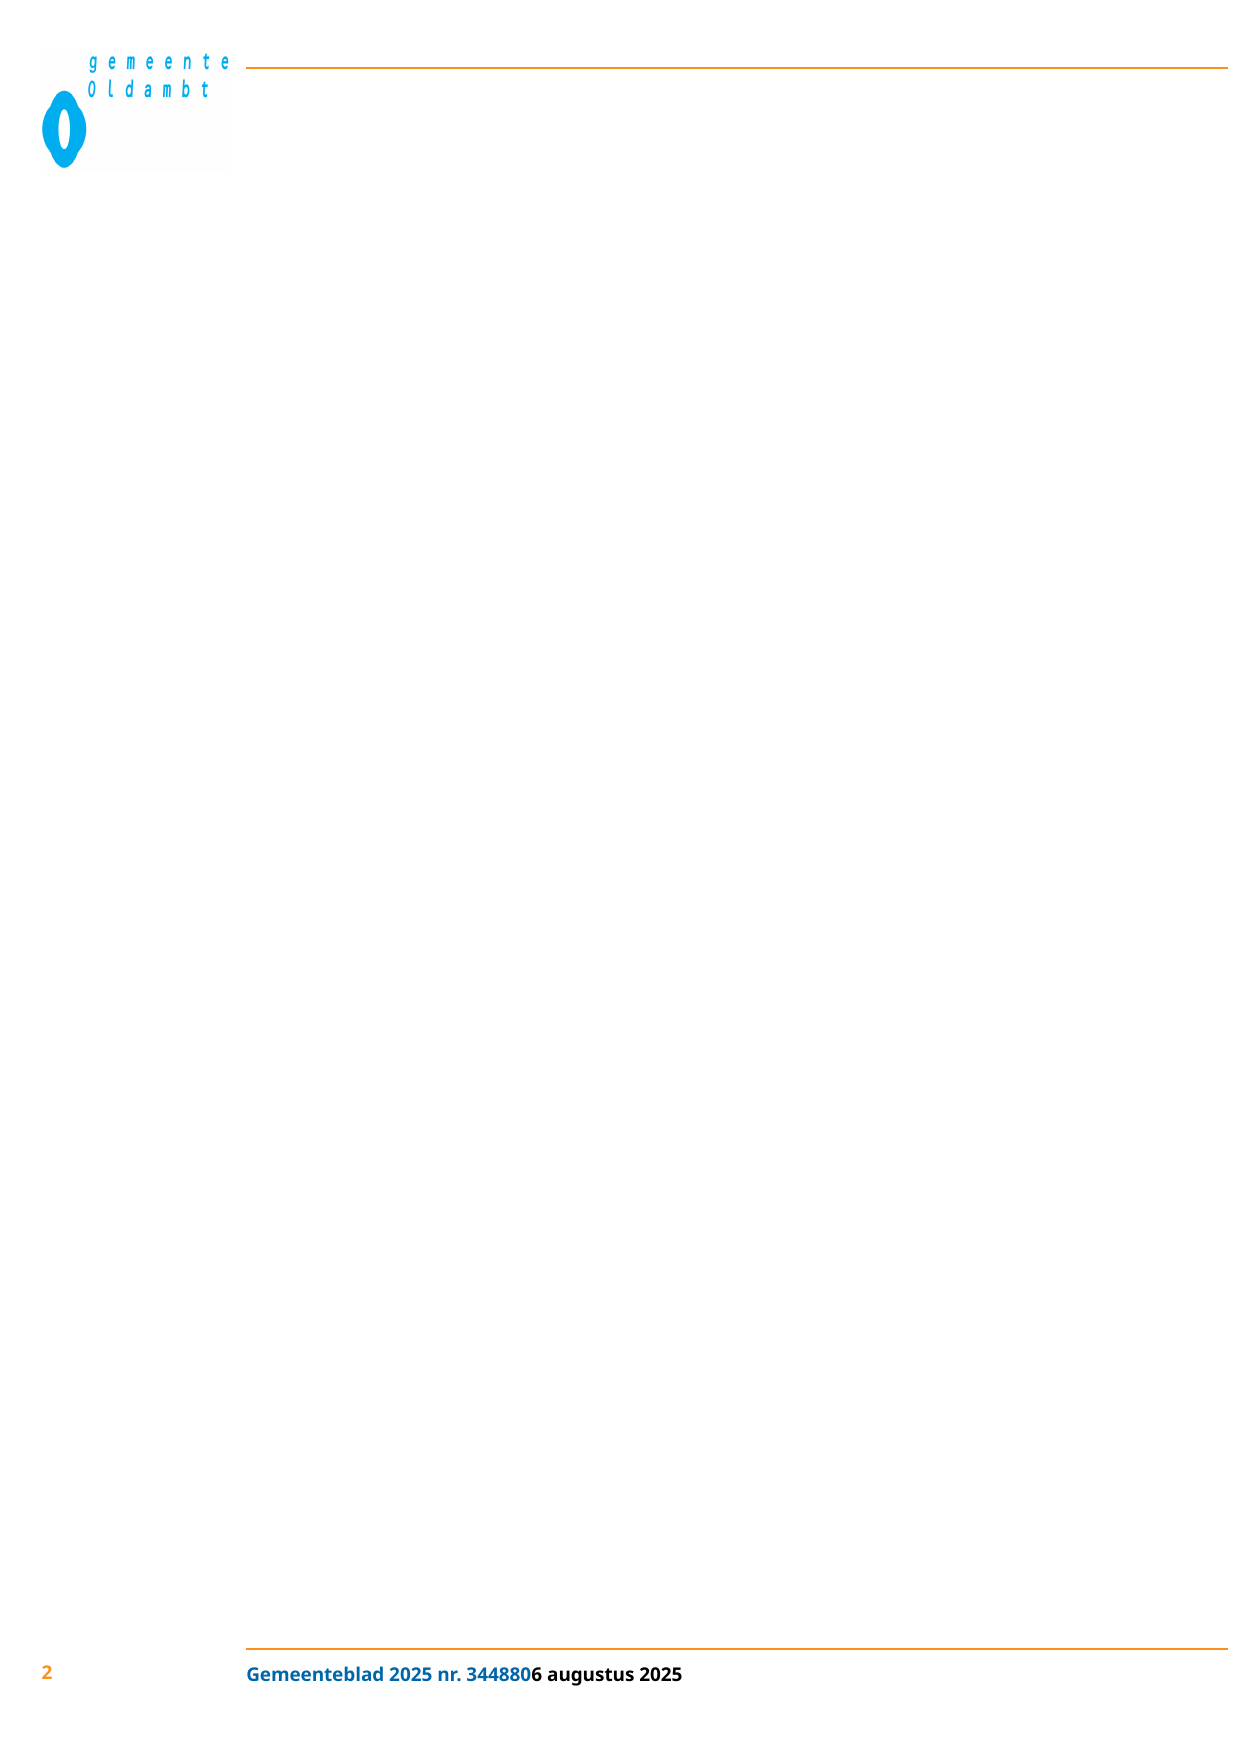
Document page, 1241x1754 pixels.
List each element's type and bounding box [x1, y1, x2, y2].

picture [41, 47, 231, 172]
